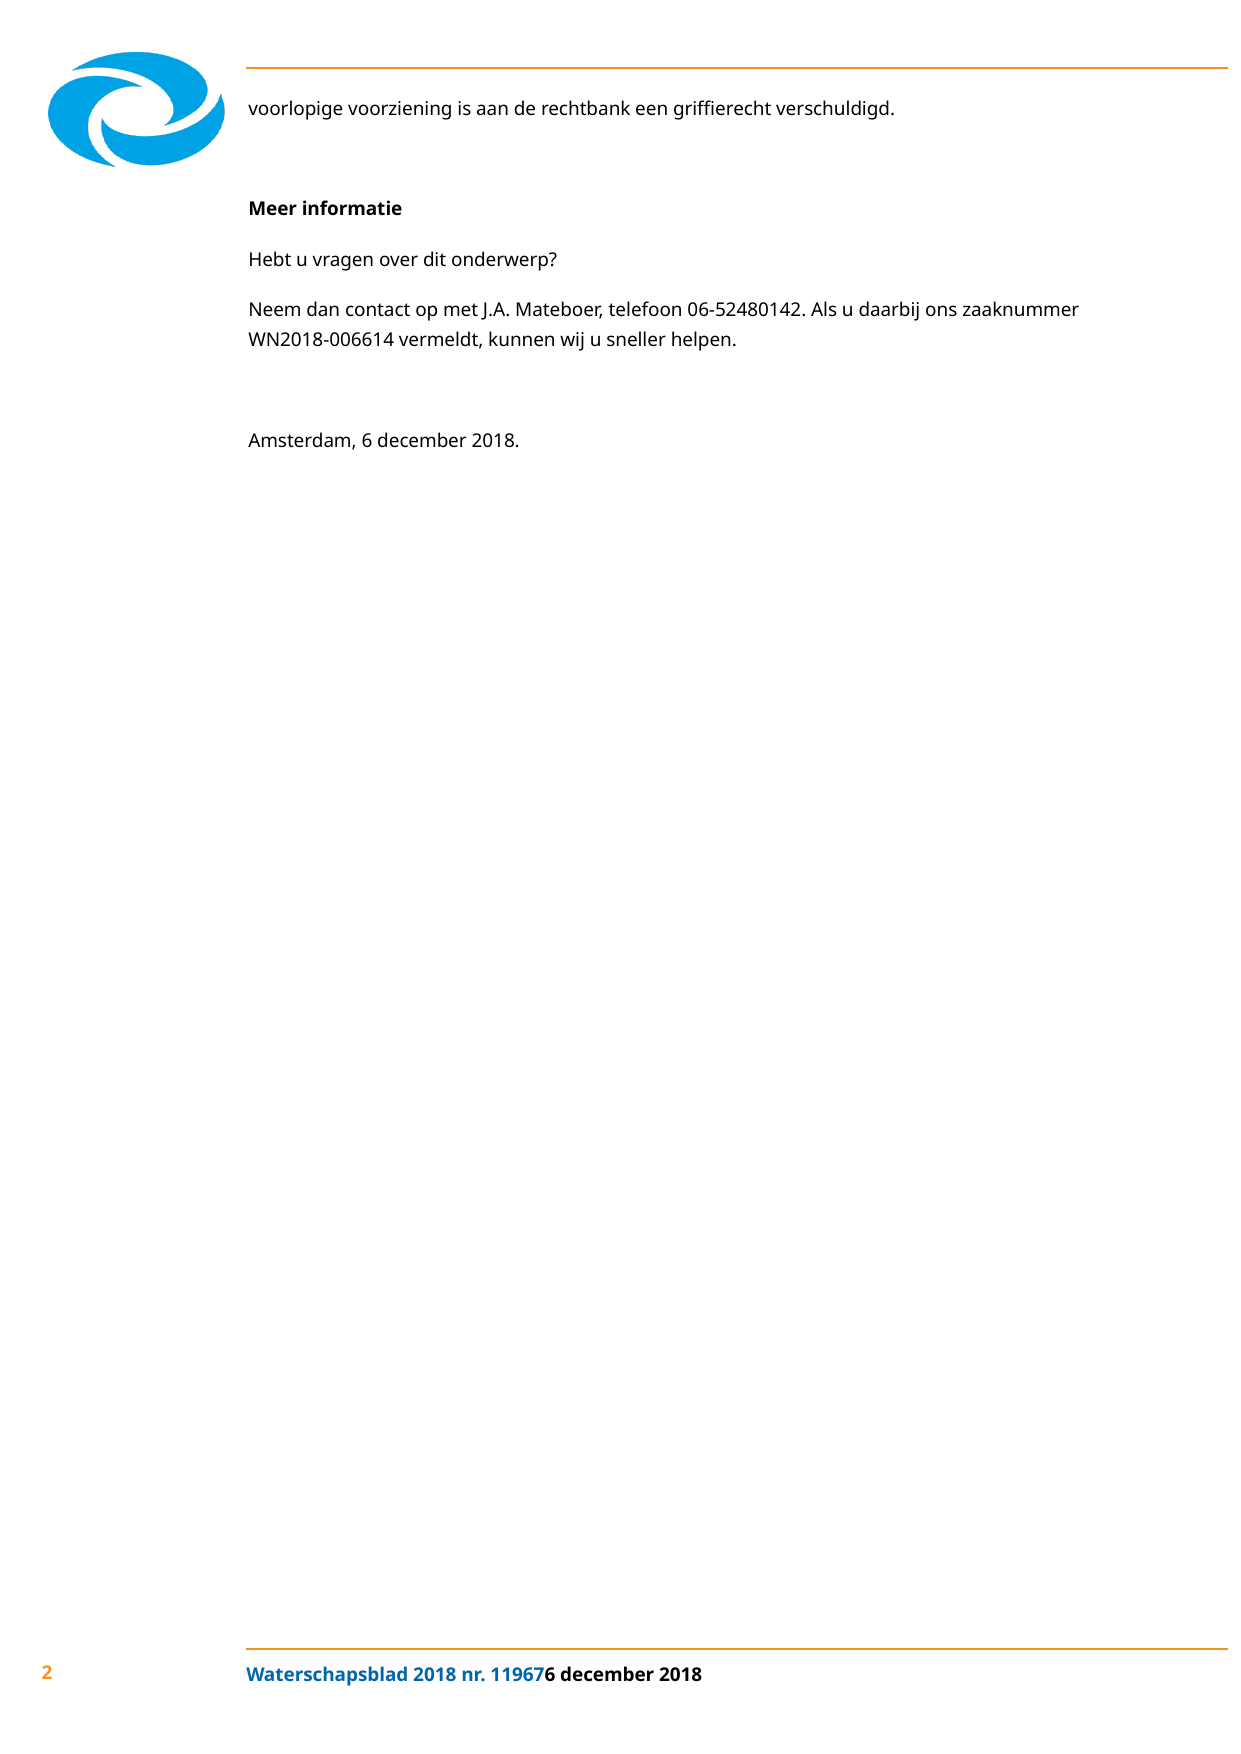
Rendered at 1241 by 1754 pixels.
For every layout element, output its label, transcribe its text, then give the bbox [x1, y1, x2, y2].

text Meer informatie [248, 196, 1152, 221]
text Amsterdam, 6 december 2018. [248, 427, 1152, 453]
text voorlopige voorziening is aan de rechtbank een griffierecht verschuldigd. [248, 95, 1152, 121]
text Neem dan contact op met J.A. Mateboer, telefoon 06-52480142. Als u daarbij ons zaaknummer WN2018-006614 vermeldt, kunnen wij u sneller helpen. [248, 296, 1152, 352]
picture [41, 47, 231, 172]
text Hebt u vragen over dit onderwerp? [248, 246, 1152, 272]
